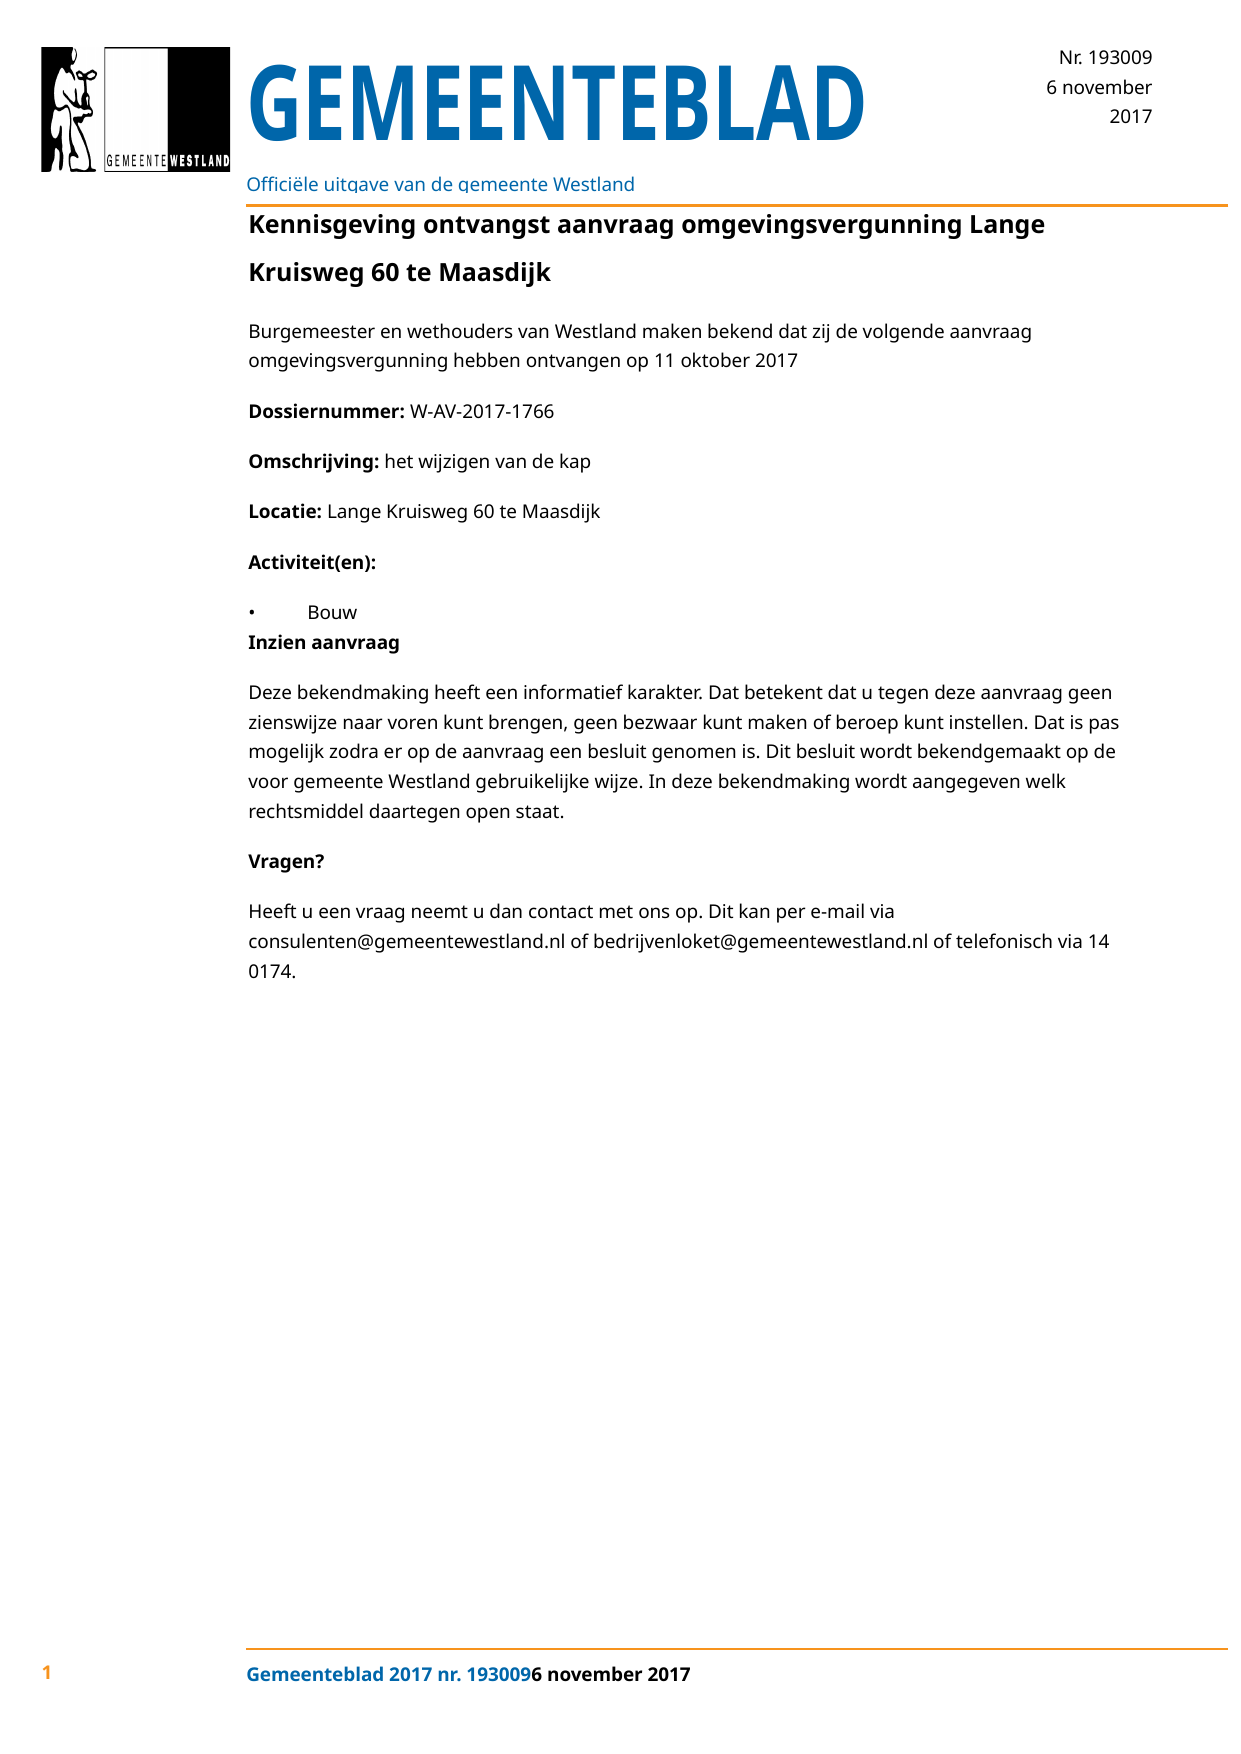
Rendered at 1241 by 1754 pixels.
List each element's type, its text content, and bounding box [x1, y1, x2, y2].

list Bouw [248, 599, 1152, 625]
text Dossiernummer: W-AV-2017-1766 [248, 398, 1152, 424]
text Deze bekendmaking heeft een informatief karakter. Dat betekent dat u tegen deze aanvraag geen zienswijze naar voren kunt brengen, geen bezwaar kunt maken of beroep kunt instellen. Dat is pas mogelijk zodra er op de aanvraag een besluit genomen is. Dit besluit wordt bekendgemaakt op de voor gemeente Westland gebruikelijke wijze. In deze bekendmaking wordt aangegeven welk rechtsmiddel daartegen open staat. [248, 679, 1152, 824]
text Kennisgeving ontvangst aanvraag omgevingsvergunning Lange Kruisweg 60 te Maasdijk [248, 207, 1152, 288]
text Omschrijving: het wijzigen van de kap [248, 448, 1152, 474]
text Heeft u een vraag neemt u dan contact met ons op. Dit kan per e-mail via consulenten@gemeentewestland.nl of bedrijvenloket@gemeentewestland.nl of telefonisch via 14 0174. [248, 899, 1152, 984]
text Burgemeester en wethouders van Westland maken bekend dat zij de volgende aanvraag omgevingsvergunning hebben ontvangen op 11 oktober 2017 [248, 318, 1152, 373]
picture [41, 47, 231, 172]
text Inzien aanvraag [248, 629, 1152, 655]
text Activiteit(en): [248, 549, 1152, 575]
text Locatie: Lange Kruisweg 60 te Maasdijk [248, 499, 1152, 524]
text Vragen? [248, 848, 1152, 874]
